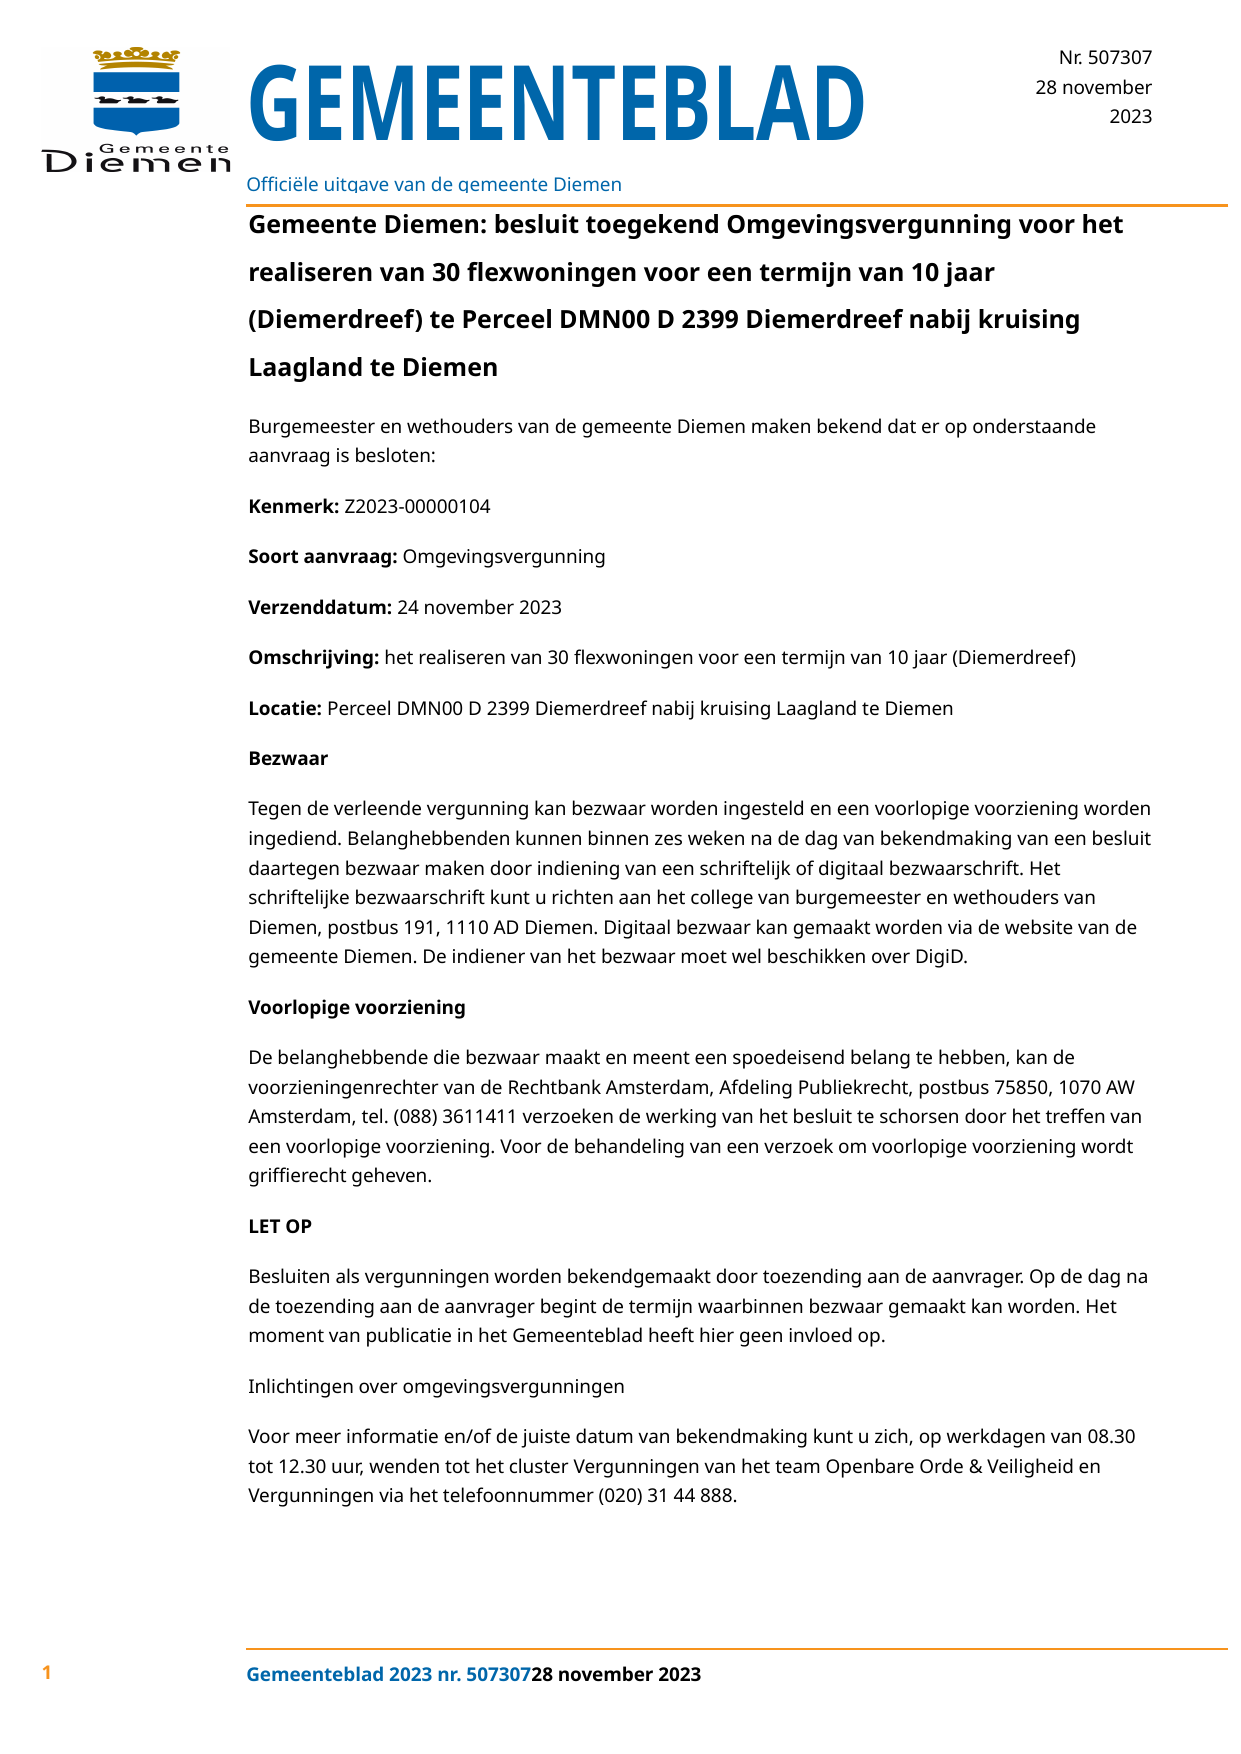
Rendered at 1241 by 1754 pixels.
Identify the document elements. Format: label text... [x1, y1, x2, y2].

text Besluiten als vergunningen worden bekendgemaakt door toezending aan de aanvrager. Op de dag na de toezending aan de aanvrager begint de termijn waarbinnen bezwaar gemaakt kan worden. Het moment van publicatie in het Gemeenteblad heeft hier geen invloed op. [248, 1263, 1152, 1348]
picture [41, 47, 231, 172]
text Bezwaar [248, 745, 1152, 771]
text LET OP [248, 1213, 1152, 1239]
text Voor meer informatie en/of de juiste datum van bekendmaking kunt u zich, op werkdagen van 08.30 tot 12.30 uur, wenden tot het cluster Vergunningen van het team Openbare Orde & Veiligheid en Vergunningen via het telefoonnummer (020) 31 44 888. [248, 1423, 1152, 1508]
text Burgemeester en wethouders van de gemeente Diemen maken bekend dat er op onderstaande aanvraag is besloten: [248, 413, 1152, 468]
text Verzenddatum: 24 november 2023 [248, 594, 1152, 620]
text Tegen de verleende vergunning kan bezwaar worden ingesteld en een voorlopige voorziening worden ingediend. Belanghebbenden kunnen binnen zes weken na de dag van bekendmaking van een besluit daartegen bezwaar maken door indiening van een schriftelijk of digitaal bezwaarschrift. Het schriftelijke bezwaarschrift kunt u richten aan het college van burgemeester en wethouders van Diemen, postbus 191, 1110 AD Diemen. Digitaal bezwaar kan gemaakt worden via de website van de gemeente Diemen. De indiener van het bezwaar moet wel beschikken over DigiD. [248, 796, 1152, 969]
text Voorlopige voorziening [248, 994, 1152, 1020]
text Inlichtingen over omgevingsvergunningen [248, 1373, 1152, 1399]
text Omschrijving: het realiseren van 30 flexwoningen voor een termijn van 10 jaar (Diemerdreef) [248, 644, 1152, 670]
text Locatie: Perceel DMN00 D 2399 Diemerdreef nabij kruising Laagland te Diemen [248, 695, 1152, 721]
text Soort aanvraag: Omgevingsvergunning [248, 543, 1152, 569]
text Kenmerk: Z2023-00000104 [248, 493, 1152, 519]
text Gemeente Diemen: besluit toegekend Omgevingsvergunning voor het realiseren van 30 flexwoningen voor een termijn van 10 jaar (Diemerdreef) te Perceel DMN00 D 2399 Diemerdreef nabij kruising Laagland te Diemen [248, 207, 1152, 384]
text De belanghebbende die bezwaar maakt en meent een spoedeisend belang te hebben, kan de voorzieningenrechter van de Rechtbank Amsterdam, Afdeling Publiekrecht, postbus 75850, 1070 AW Amsterdam, tel. (088) 3611411 verzoeken de werking van het besluit te schorsen door het treffen van een voorlopige voorziening. Voor de behandeling van een verzoek om voorlopige voorziening wordt griffierecht geheven. [248, 1044, 1152, 1188]
